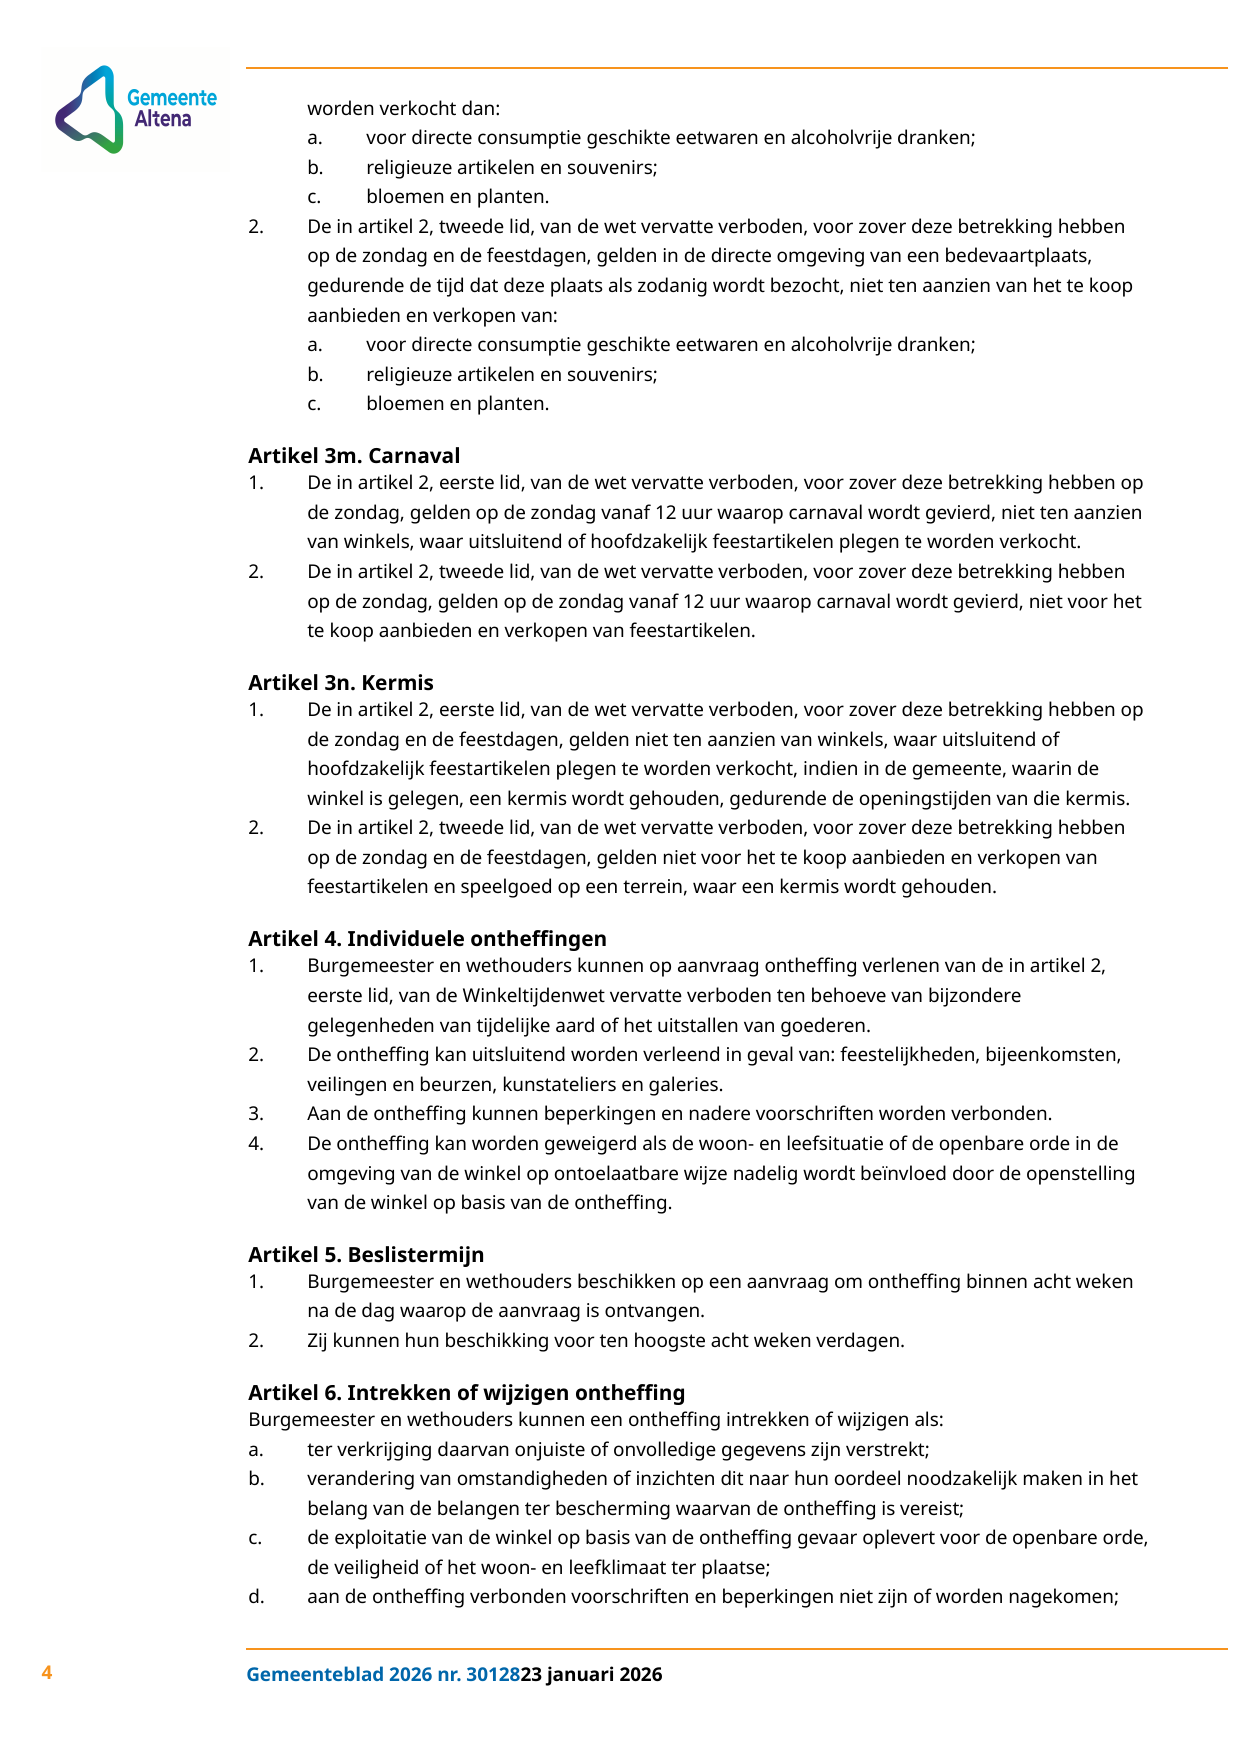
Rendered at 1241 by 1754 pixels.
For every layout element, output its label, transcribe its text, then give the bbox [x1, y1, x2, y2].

list Aan de ontheffing kunnen beperkingen en nadere voorschriften worden verbonden. [248, 1101, 1152, 1126]
list De in artikel 2, tweede lid, van de wet vervatte verboden, voor zover deze betrekking hebben op de zondag, gelden op de zondag vanaf 12 uur waarop carnaval wordt gevierd, niet voor het te koop aanbieden en verkopen van feestartikelen. [248, 558, 1152, 643]
list religieuze artikelen en souvenirs; [307, 154, 1152, 180]
list worden verkocht dan: [248, 95, 1152, 121]
list ter verkrijging daarvan onjuiste of onvolledige gegevens zijn verstrekt; [248, 1436, 1152, 1461]
text Artikel 3m. Carnaval [248, 441, 1152, 469]
list De in artikel 2, tweede lid, van de wet vervatte verboden, voor zover deze betrekking hebben op de zondag en de feestdagen, gelden niet voor het te koop aanbieden en verkopen van feestartikelen en speelgoed op een terrein, waar een kermis wordt gehouden. [248, 814, 1152, 899]
text Artikel 6. Intrekken of wijzigen ontheffing [248, 1378, 1152, 1406]
list voor directe consumptie geschikte eetwaren en alcoholvrije dranken; [307, 331, 1152, 357]
list De ontheffing kan uitsluitend worden verleend in geval van: feestelijkheden, bijeenkomsten, veilingen en beurzen, kunstateliers en galeries. [248, 1041, 1152, 1097]
list religieuze artikelen en souvenirs; [307, 361, 1152, 387]
text Burgemeester en wethouders kunnen een ontheffing intrekken of wijzigen als: [248, 1406, 1152, 1432]
list De ontheffing kan worden geweigerd als de woon- en leefsituatie of de openbare orde in de omgeving van de winkel op ontoelaatbare wijze nadelig wordt beïnvloed door de openstelling van de winkel op basis van de ontheffing. [248, 1130, 1152, 1215]
list voor directe consumptie geschikte eetwaren en alcoholvrije dranken; [307, 124, 1152, 150]
list De in artikel 2, eerste lid, van de wet vervatte verboden, voor zover deze betrekking hebben op de zondag en de feestdagen, gelden niet ten aanzien van winkels, waar uitsluitend of hoofdzakelijk feestartikelen plegen te worden verkocht, indien in de gemeente, waarin de winkel is gelegen, een kermis wordt gehouden, gedurende de openingstijden van die kermis. [248, 696, 1152, 811]
list verandering van omstandigheden of inzichten dit naar hun oordeel noodzakelijk maken in het belang van de belangen ter bescherming waarvan de ontheffing is vereist; [248, 1465, 1152, 1521]
list Zij kunnen hun beschikking voor ten hoogste acht weken verdagen. [248, 1327, 1152, 1353]
list bloemen en planten. [307, 183, 1152, 209]
list bloemen en planten. [307, 391, 1152, 416]
list Burgemeester en wethouders beschikken op een aanvraag om ontheffing binnen acht weken na de dag waarop de aanvraag is ontvangen. [248, 1268, 1152, 1323]
picture [41, 47, 231, 172]
list De in artikel 2, tweede lid, van de wet vervatte verboden, voor zover deze betrekking hebben op de zondag en de feestdagen, gelden in de directe omgeving van een bedevaartplaats, gedurende de tijd dat deze plaats als zodanig wordt bezocht, niet ten aanzien van het te koop aanbieden en verkopen van: [248, 213, 1152, 328]
list aan de ontheffing verbonden voorschriften en beperkingen niet zijn of worden nagekomen; [248, 1584, 1152, 1609]
text Artikel 3n. Kermis [248, 668, 1152, 696]
text Artikel 4. Individuele ontheffingen [248, 924, 1152, 953]
text Artikel 5. Beslistermijn [248, 1240, 1152, 1268]
list De in artikel 2, eerste lid, van de wet vervatte verboden, voor zover deze betrekking hebben op de zondag, gelden op de zondag vanaf 12 uur waarop carnaval wordt gevierd, niet ten aanzien van winkels, waar uitsluitend of hoofdzakelijk feestartikelen plegen te worden verkocht. [248, 469, 1152, 554]
list de exploitatie van de winkel op basis van de ontheffing gevaar oplevert voor de openbare orde, de veiligheid of het woon- en leefklimaat ter plaatse; [248, 1524, 1152, 1580]
list Burgemeester en wethouders kunnen op aanvraag ontheffing verlenen van de in artikel 2, eerste lid, van de Winkeltijdenwet vervatte verboden ten behoeve van bijzondere gelegenheden van tijdelijke aard of het uitstallen van goederen. [248, 953, 1152, 1037]
